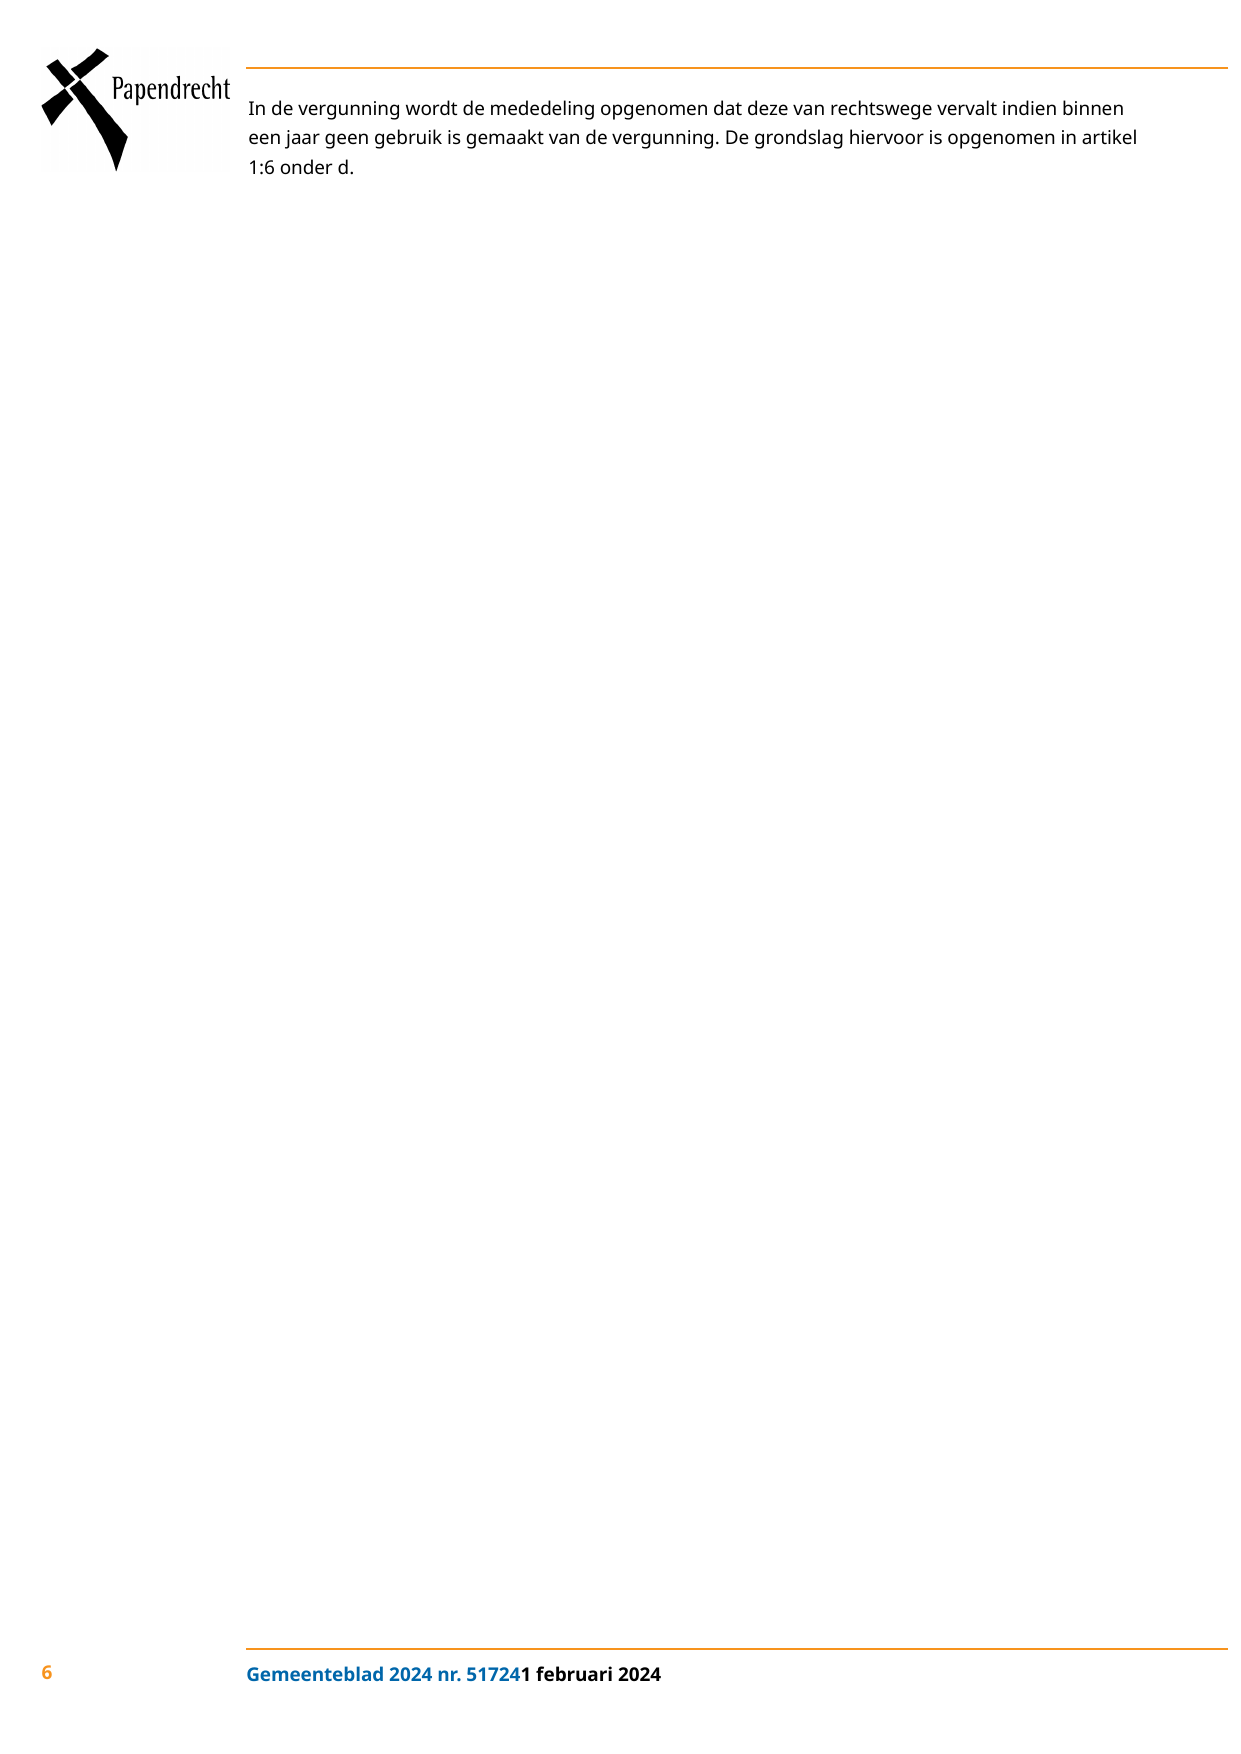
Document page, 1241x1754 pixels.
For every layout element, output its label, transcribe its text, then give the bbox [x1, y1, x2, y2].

text In de vergunning wordt de mededeling opgenomen dat deze van rechtswege vervalt indien binnen een jaar geen gebruik is gemaakt van de vergunning. De grondslag hiervoor is opgenomen in artikel 1:6 onder d. [248, 95, 1152, 180]
picture [41, 47, 231, 172]
